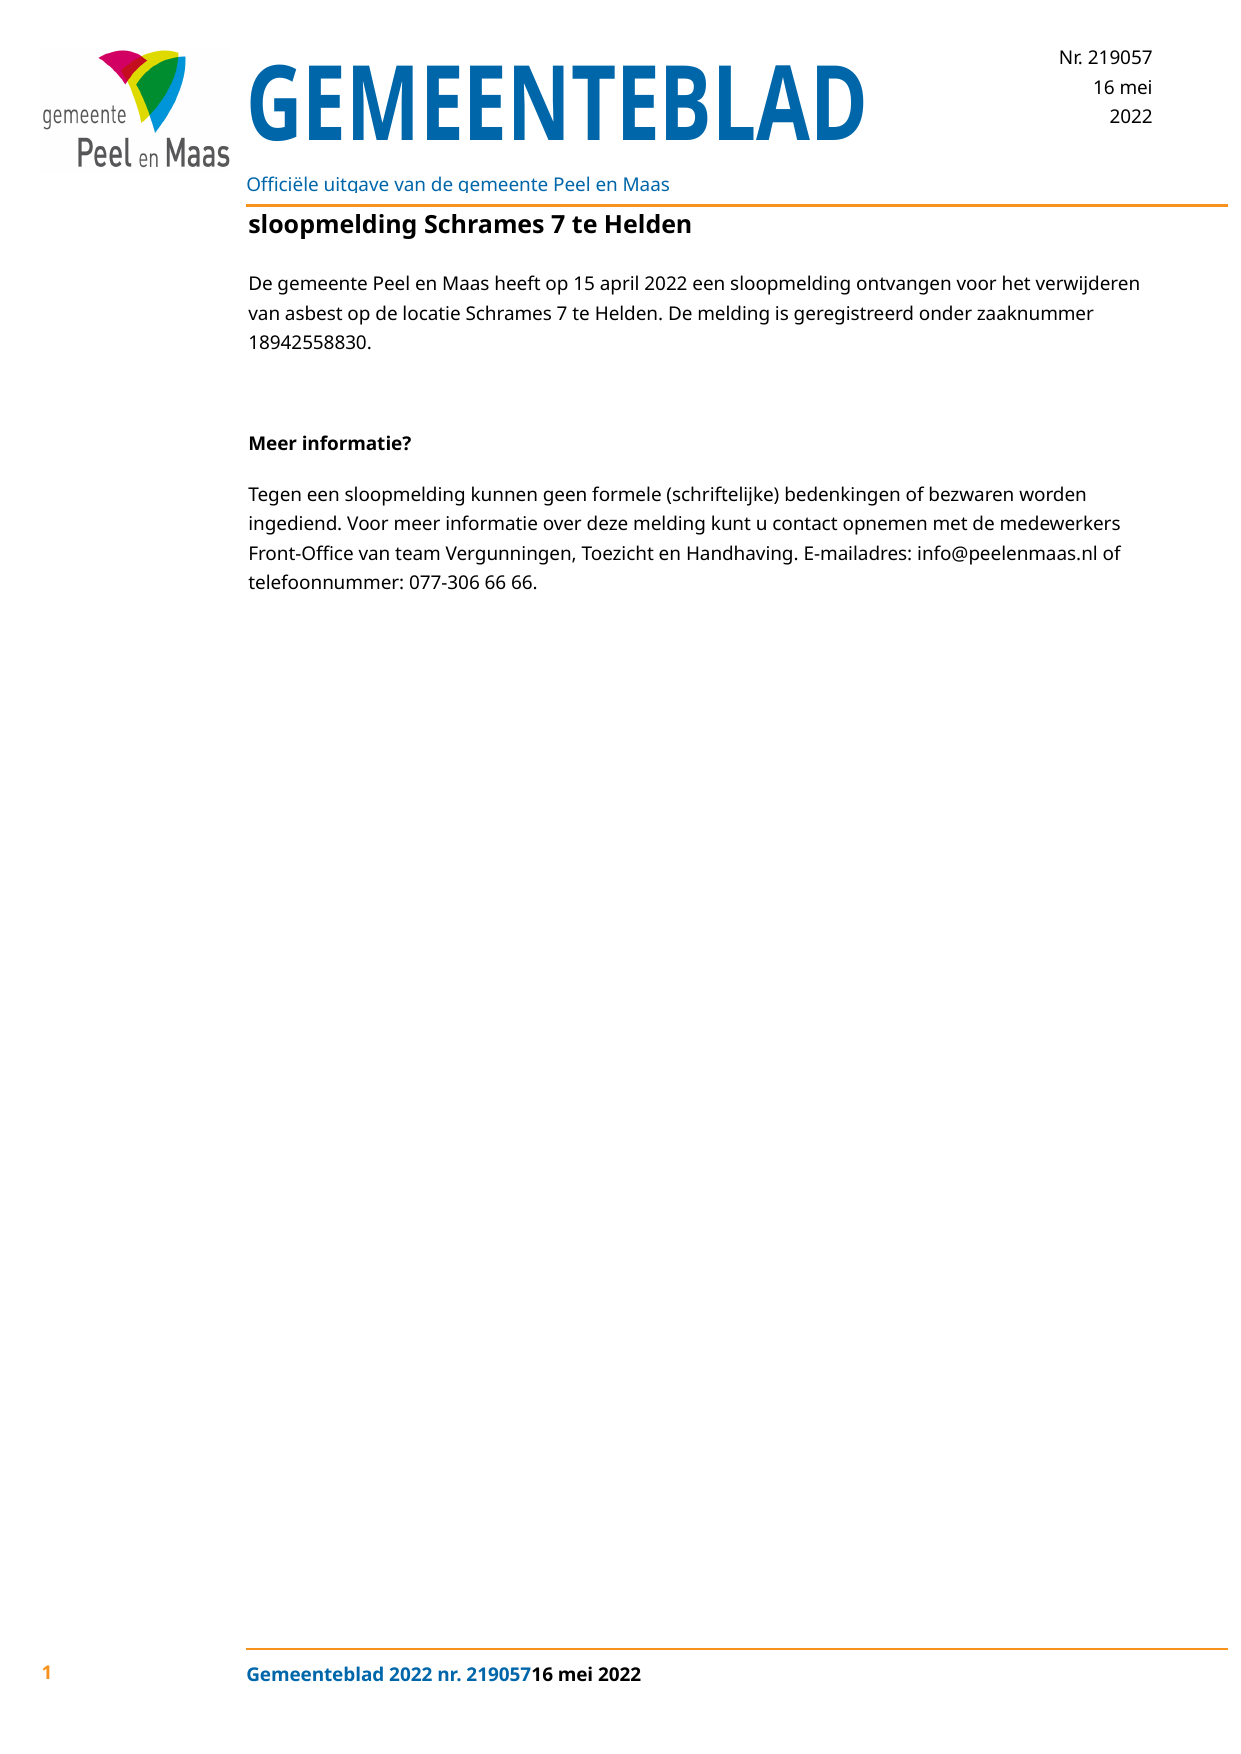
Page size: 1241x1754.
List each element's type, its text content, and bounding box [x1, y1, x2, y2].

picture [41, 47, 231, 172]
text sloopmelding Schrames 7 te Helden [248, 207, 1152, 241]
text Tegen een sloopmelding kunnen geen formele (schriftelijke) bedenkingen of bezwaren worden ingediend. Voor meer informatie over deze melding kunt u contact opnemen met de medewerkers Front-Office van team Vergunningen, Toezicht en Handhaving. E-mailadres: info@peelenmaas.nl of telefoonnummer: 077-306 66 66. [248, 481, 1152, 595]
text De gemeente Peel en Maas heeft op 15 april 2022 een sloopmelding ontvangen voor het verwijderen van asbest op de locatie Schrames 7 te Helden. De melding is geregistreerd onder zaaknummer 18942558830. [248, 270, 1152, 355]
text Meer informatie? [248, 430, 1152, 456]
